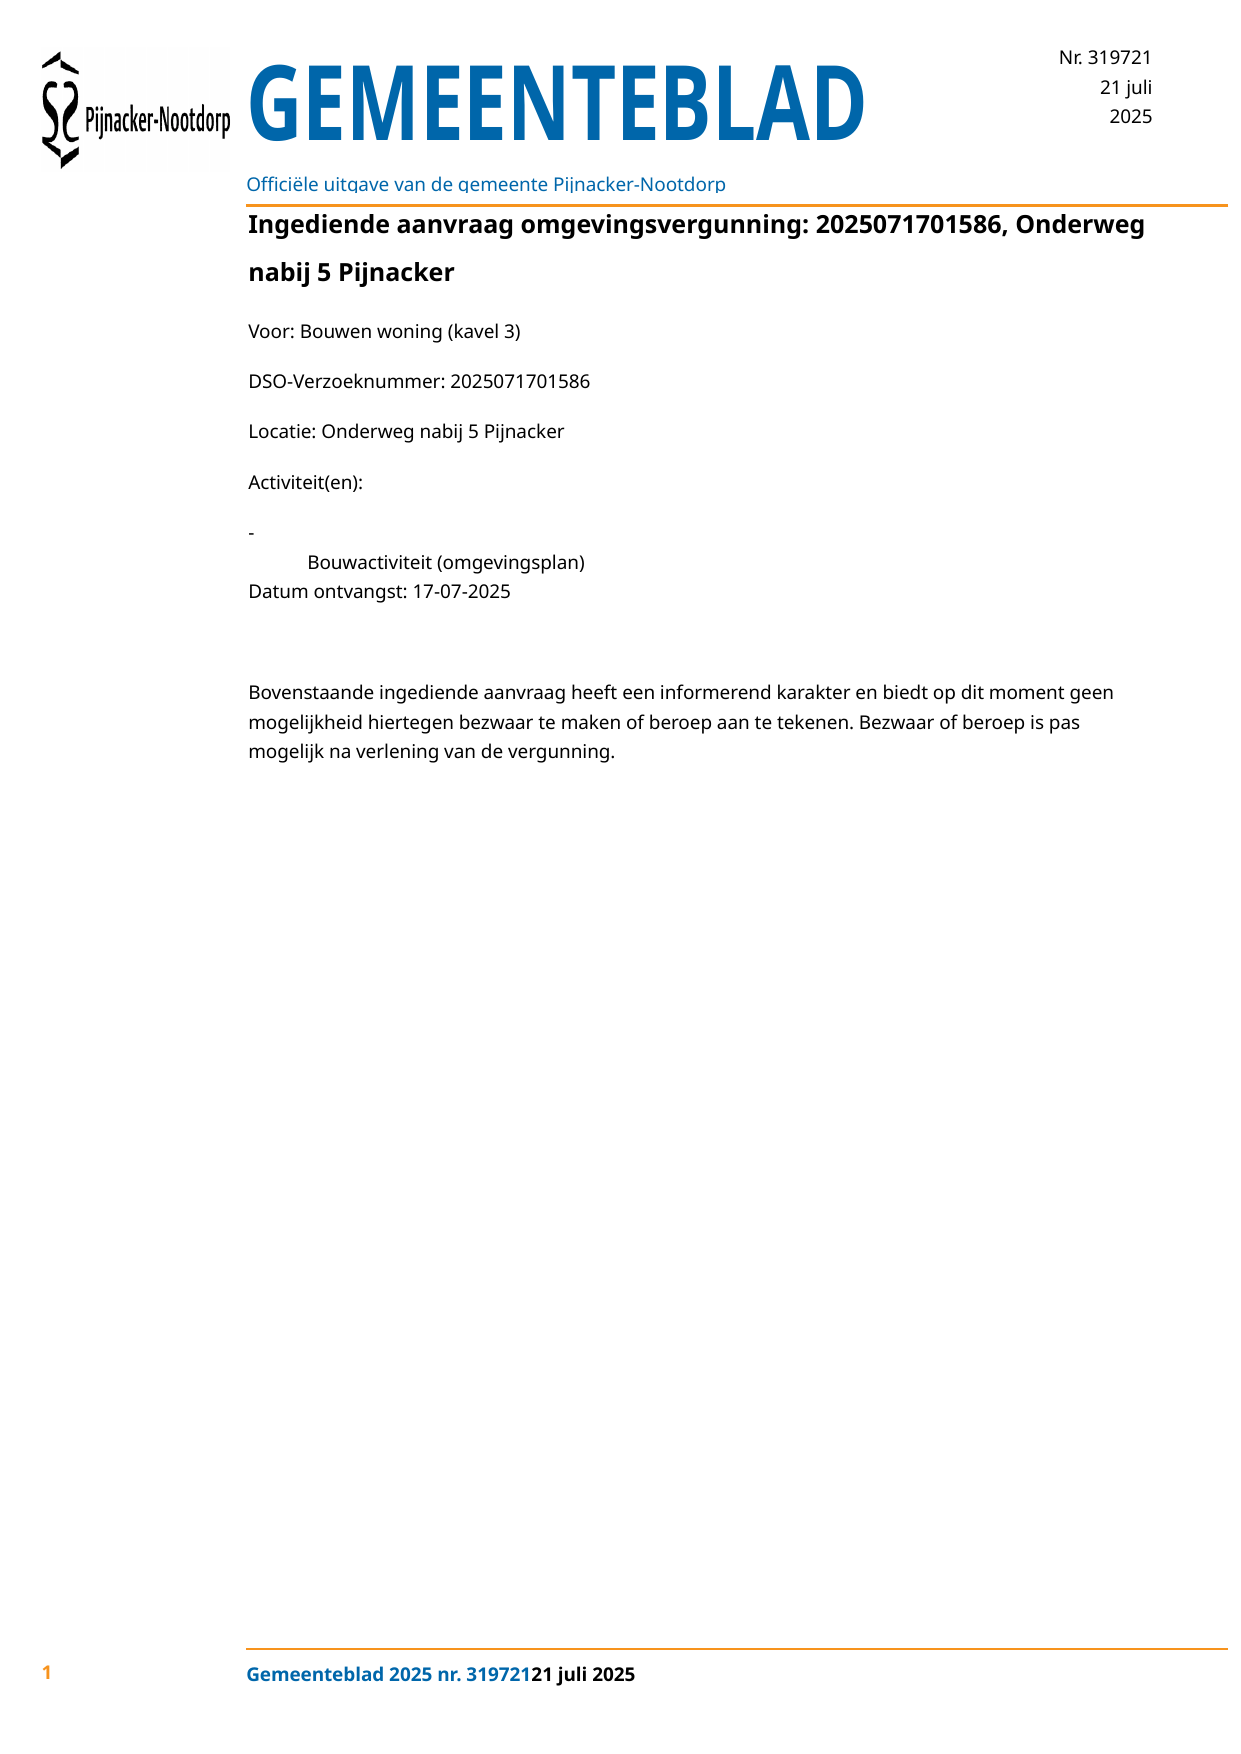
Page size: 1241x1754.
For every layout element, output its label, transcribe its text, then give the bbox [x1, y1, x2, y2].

text Activiteit(en): [248, 469, 1152, 495]
text Ingediende aanvraag omgevingsvergunning: 2025071701586, Onderweg nabij 5 Pijnacker [248, 207, 1152, 288]
text Datum ontvangst: 17-07-2025 [248, 579, 1152, 604]
text DSO-Verzoeknummer: 2025071701586 [248, 368, 1152, 394]
picture [41, 47, 231, 172]
text Locatie: Onderweg nabij 5 Pijnacker [248, 419, 1152, 444]
text Bovenstaande ingediende aanvraag heeft een informerend karakter en biedt op dit moment geen mogelijkheid hiertegen bezwaar te maken of beroep aan te tekenen. Bezwaar of beroep is pas mogelijk na verlening van de vergunning. [248, 679, 1152, 764]
text Voor: Bouwen woning (kavel 3) [248, 318, 1152, 344]
list Bouwactiviteit (omgevingsplan) [248, 549, 1152, 575]
